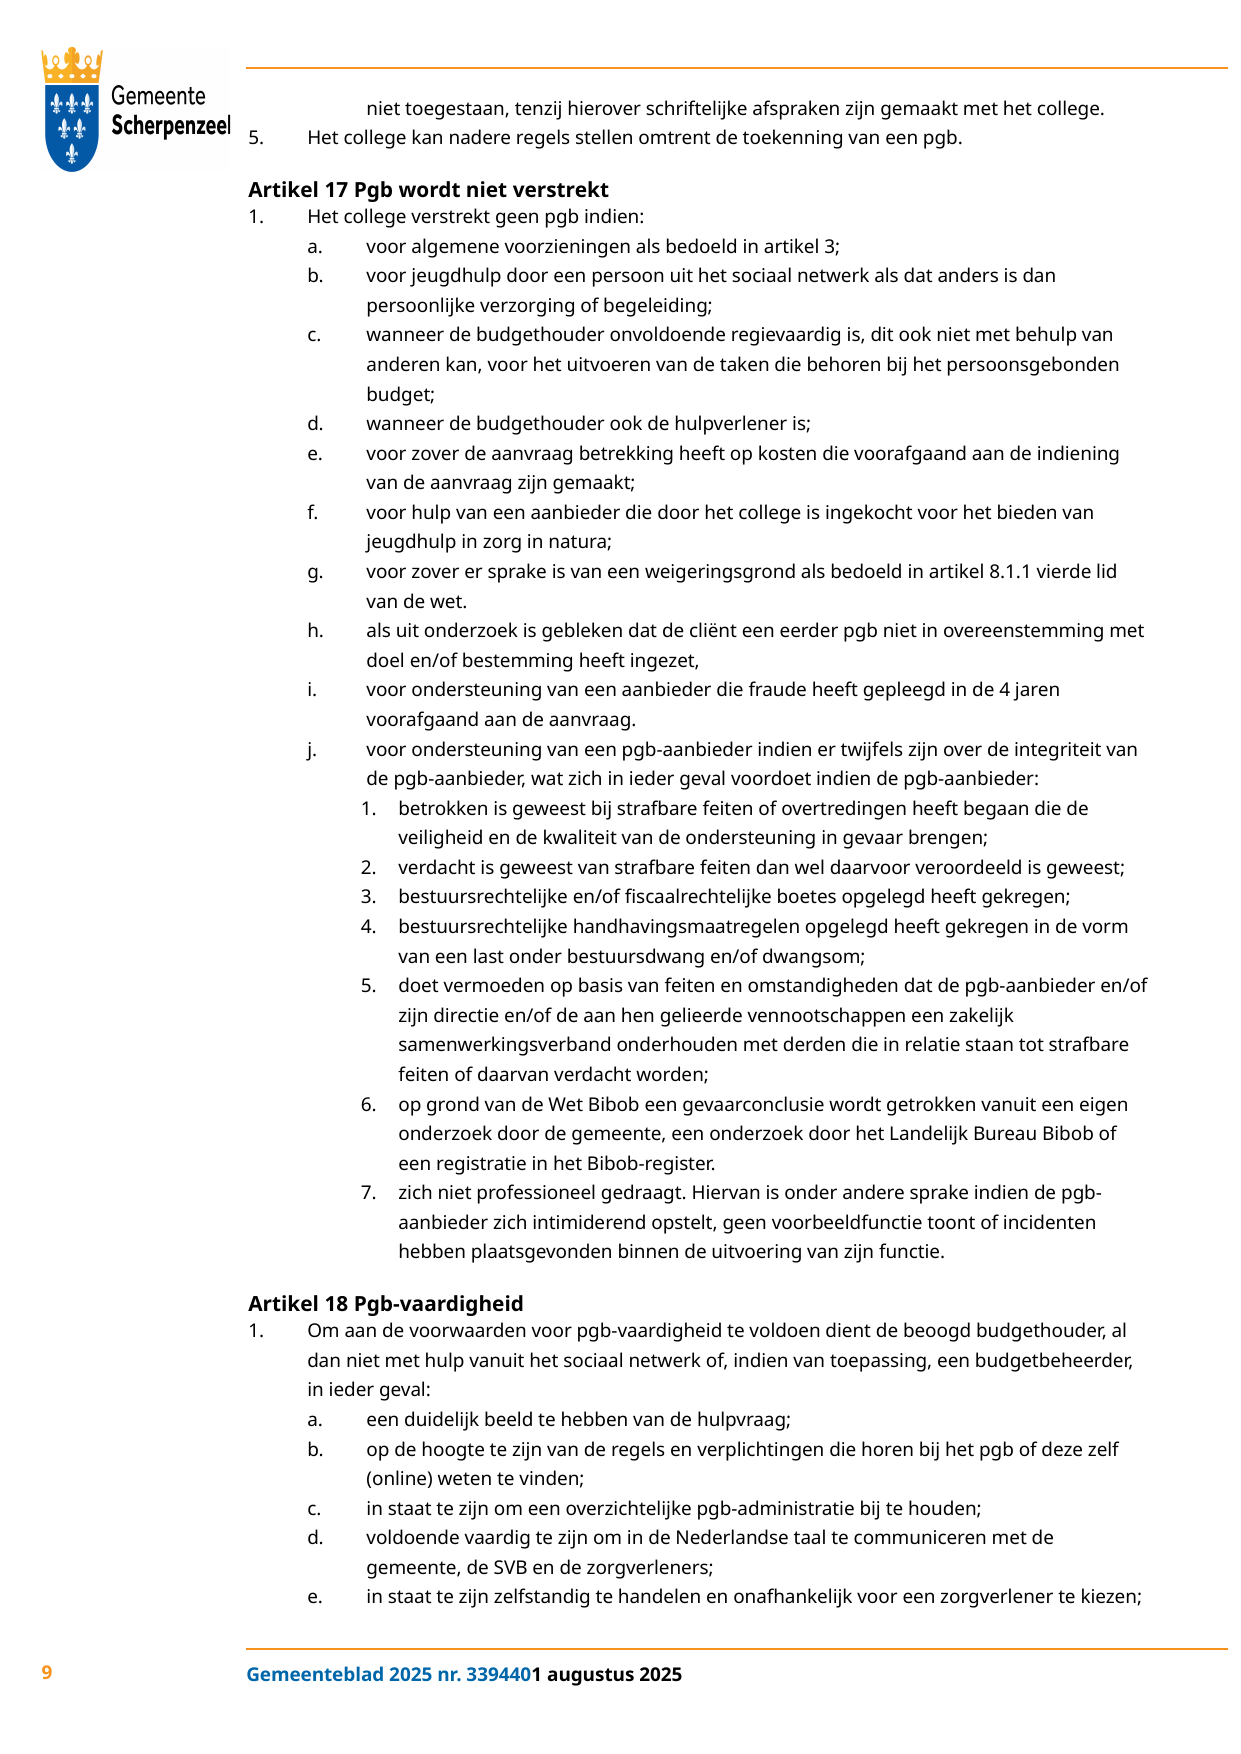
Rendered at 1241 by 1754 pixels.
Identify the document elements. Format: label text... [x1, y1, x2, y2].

picture [41, 47, 231, 172]
list voor algemene voorzieningen als bedoeld in artikel 3; [307, 233, 1152, 258]
list op de hoogte te zijn van de regels en verplichtingen die horen bij het pgb of deze zelf (online) weten te vinden; [307, 1436, 1152, 1491]
list wanneer de budgethouder ook de hulpverlener is; [307, 410, 1152, 436]
list een duidelijk beeld te hebben van de hulpvraag; [307, 1406, 1152, 1432]
list voldoende vaardig te zijn om in de Nederlandse taal te communiceren met de gemeente, de SVB en de zorgverleners; [307, 1524, 1152, 1580]
list zich niet professioneel gedraagt. Hiervan is onder andere sprake indien de pgb-aanbieder zich intimiderend opstelt, geen voorbeeldfunctie toont of incidenten hebben plaatsgevonden binnen de uitvoering van zijn functie. [361, 1179, 1152, 1264]
list voor jeugdhulp door een persoon uit het sociaal netwerk als dat anders is dan persoonlijke verzorging of begeleiding; [307, 262, 1152, 318]
list doet vermoeden op basis van feiten en omstandigheden dat de pgb-aanbieder en/of zijn directie en/of de aan hen gelieerde vennootschappen een zakelijk samenwerkingsverband onderhouden met derden die in relatie staan tot strafbare feiten of daarvan verdacht worden; [361, 972, 1152, 1087]
list voor ondersteuning van een pgb-aanbieder indien er twijfels zijn over de integriteit van de pgb-aanbieder, wat zich in ieder geval voordoet indien de pgb-aanbieder: [307, 736, 1152, 791]
list voor zover er sprake is van een weigeringsgrond als bedoeld in artikel 8.1.1 vierde lid van de wet. [307, 558, 1152, 613]
list niet toegestaan, tenzij hierover schriftelijke afspraken zijn gemaakt met het college. [307, 95, 1152, 121]
list wanneer de budgethouder onvoldoende regievaardig is, dit ook niet met behulp van anderen kan, voor het uitvoeren van de taken die behoren bij het persoonsgebonden budget; [307, 322, 1152, 406]
list als uit onderzoek is gebleken dat de cliënt een eerder pgb niet in overeenstemming met doel en/of bestemming heeft ingezet, [307, 617, 1152, 673]
list Het college kan nadere regels stellen omtrent de toekenning van een pgb. [248, 124, 1152, 150]
list voor zover de aanvraag betrekking heeft op kosten die voorafgaand aan de indiening van de aanvraag zijn gemaakt; [307, 440, 1152, 495]
list in staat te zijn om een overzichtelijke pgb-administratie bij te houden; [307, 1495, 1152, 1521]
list voor hulp van een aanbieder die door het college is ingekocht voor het bieden van jeugdhulp in zorg in natura; [307, 499, 1152, 554]
text Artikel 18 Pgb-vaardigheid [248, 1289, 1152, 1317]
list Om aan de voorwaarden voor pgb-vaardigheid te voldoen dient de beoogd budgethouder, al dan niet met hulp vanuit het sociaal netwerk of, indien van toepassing, een budgetbeheerder, in ieder geval: [248, 1317, 1152, 1402]
list bestuursrechtelijke handhavingsmaatregelen opgelegd heeft gekregen in de vorm van een last onder bestuursdwang en/of dwangsom; [361, 913, 1152, 968]
text Artikel 17 Pgb wordt niet verstrekt [248, 175, 1152, 203]
list bestuursrechtelijke en/of fiscaalrechtelijke boetes opgelegd heeft gekregen; [361, 884, 1152, 909]
list verdacht is geweest van strafbare feiten dan wel daarvoor veroordeeld is geweest; [361, 854, 1152, 880]
list Het college verstrekt geen pgb indien: [248, 203, 1152, 229]
list op grond van de Wet Bibob een gevaarconclusie wordt getrokken vanuit een eigen onderzoek door de gemeente, een onderzoek door het Landelijk Bureau Bibob of een registratie in het Bibob-register. [361, 1091, 1152, 1176]
list voor ondersteuning van een aanbieder die fraude heeft gepleegd in de 4 jaren voorafgaand aan de aanvraag. [307, 677, 1152, 732]
list betrokken is geweest bij strafbare feiten of overtredingen heeft begaan die de veiligheid en de kwaliteit van de ondersteuning in gevaar brengen; [361, 795, 1152, 850]
list in staat te zijn zelfstandig te handelen en onafhankelijk voor een zorgverlener te kiezen; [307, 1584, 1152, 1609]
